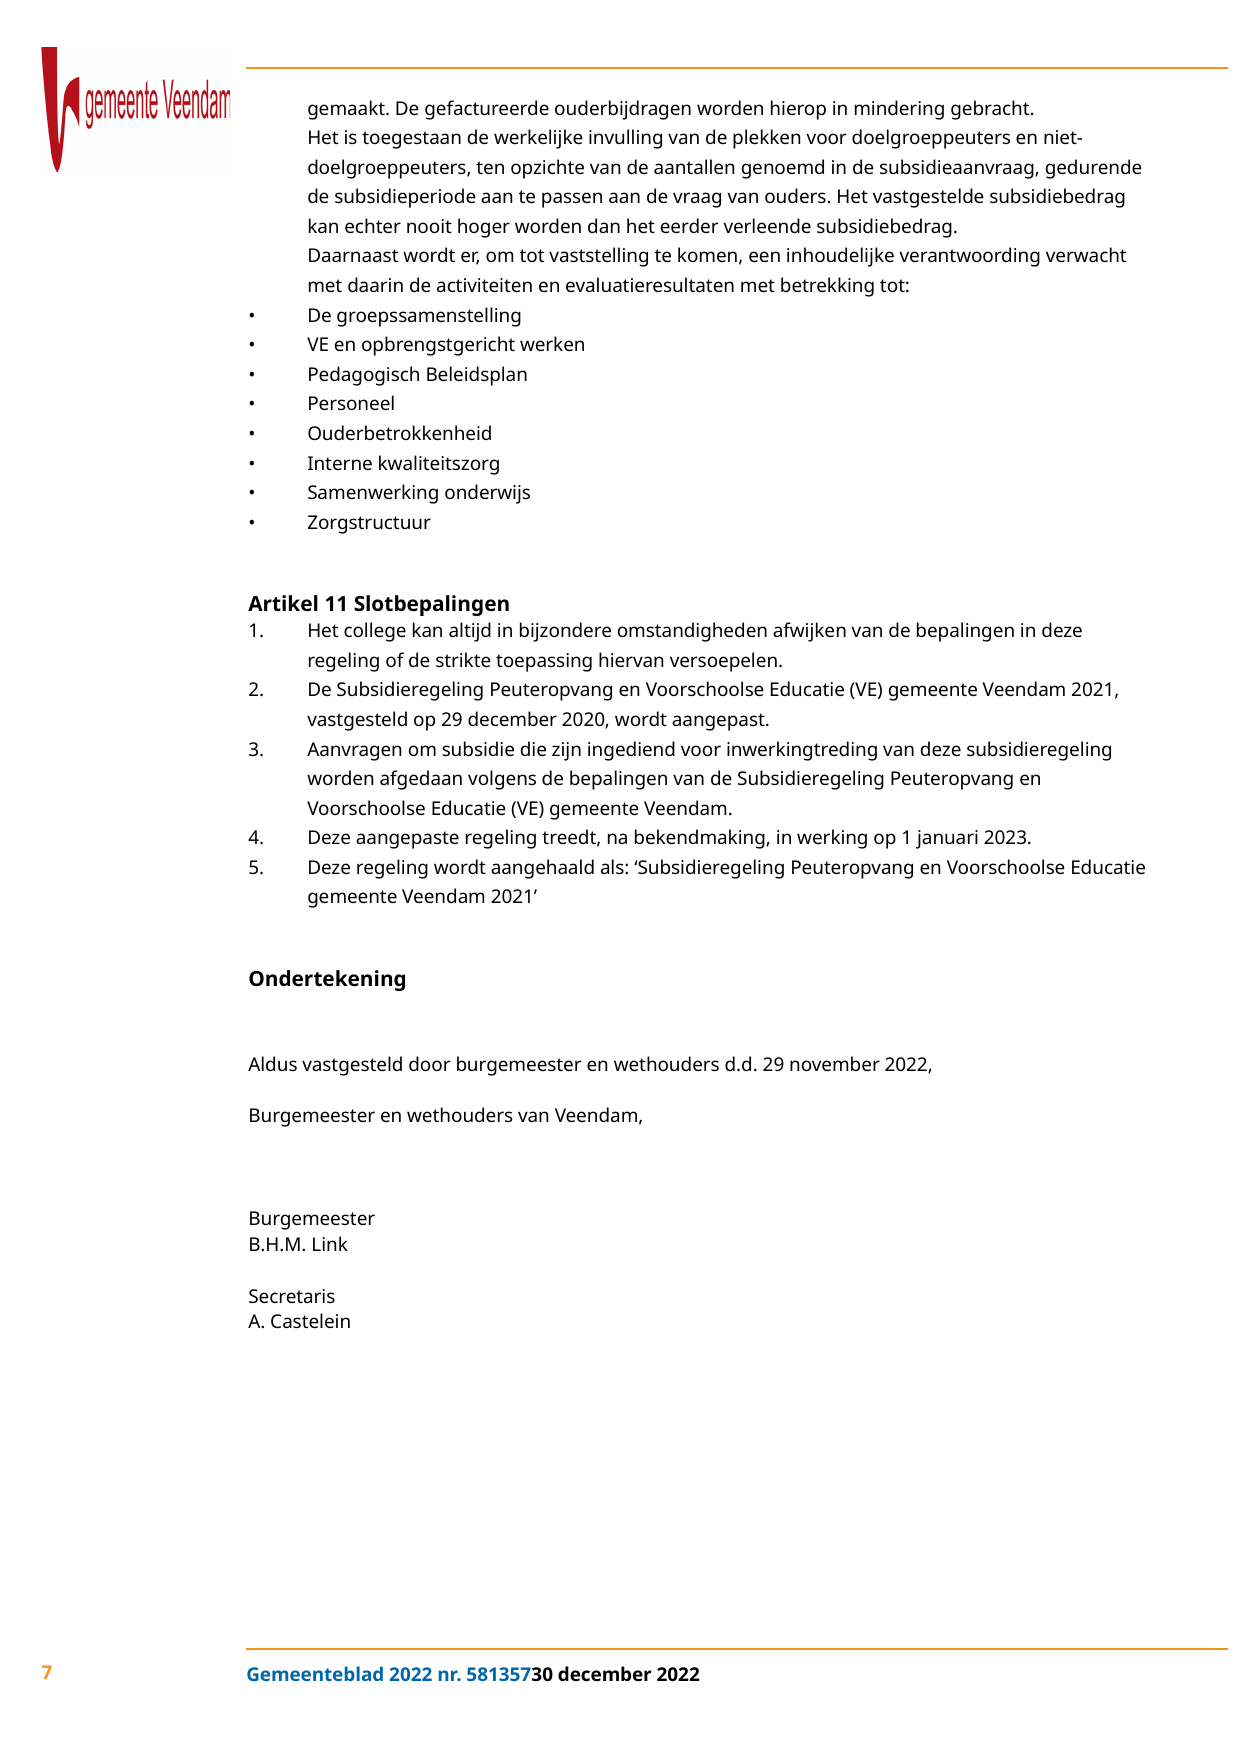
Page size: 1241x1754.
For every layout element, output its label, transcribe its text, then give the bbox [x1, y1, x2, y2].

list Daarnaast wordt er, om tot vaststelling te komen, een inhoudelijke verantwoording verwacht met daarin de activiteiten en evaluatieresultaten met betrekking tot: [248, 243, 1152, 298]
text Aldus vastgesteld door burgemeester en wethouders d.d. 29 november 2022, [248, 1051, 1152, 1077]
list De Subsidieregeling Peuteropvang en Voorschoolse Educatie (VE) gemeente Veendam 2021, vastgesteld op 29 december 2020, wordt aangepast. [248, 677, 1152, 732]
text A. Castelein [248, 1308, 1152, 1334]
list Zorgstructuur [248, 509, 1152, 535]
list De groepssamenstelling [248, 302, 1152, 328]
list Het is toegestaan de werkelijke invulling van de plekken voor doelgroeppeuters en niet-doelgroeppeuters, ten opzichte van de aantallen genoemd in de subsidieaanvraag, gedurende de subsidieperiode aan te passen aan de vraag van ouders. Het vastgestelde subsidiebedrag kan echter nooit hoger worden dan het eerder verleende subsidiebedrag. [248, 124, 1152, 239]
text Ondertekening [248, 964, 1152, 992]
list VE en opbrengstgericht werken [248, 331, 1152, 357]
list Deze aangepaste regeling treedt, na bekendmaking, in werking op 1 januari 2023. [248, 824, 1152, 850]
text Artikel 11 Slotbepalingen [248, 589, 1152, 617]
list Aanvragen om subsidie die zijn ingediend voor inwerkingtreding van deze subsidieregeling worden afgedaan volgens de bepalingen van de Subsidieregeling Peuteropvang en Voorschoolse Educatie (VE) gemeente Veendam. [248, 736, 1152, 821]
text Secretaris [248, 1283, 1152, 1308]
text B.H.M. Link [248, 1231, 1152, 1257]
list Het college kan altijd in bijzondere omstandigheden afwijken van de bepalingen in deze regeling of de strikte toepassing hiervan versoepelen. [248, 617, 1152, 673]
list Personeel [248, 391, 1152, 416]
list Deze regeling wordt aangehaald als: ‘Subsidieregeling Peuteropvang en Voorschoolse Educatie gemeente Veendam 2021’ [248, 854, 1152, 909]
list Ouderbetrokkenheid [248, 420, 1152, 446]
picture [41, 47, 231, 172]
list Pedagogisch Beleidsplan [248, 361, 1152, 387]
text Burgemeester [248, 1206, 1152, 1231]
text Burgemeester en wethouders van Veendam, [248, 1103, 1152, 1128]
list Samenwerking onderwijs [248, 479, 1152, 505]
list gemaakt. De gefactureerde ouderbijdragen worden hierop in mindering gebracht. [248, 95, 1152, 121]
list Interne kwaliteitszorg [248, 450, 1152, 476]
